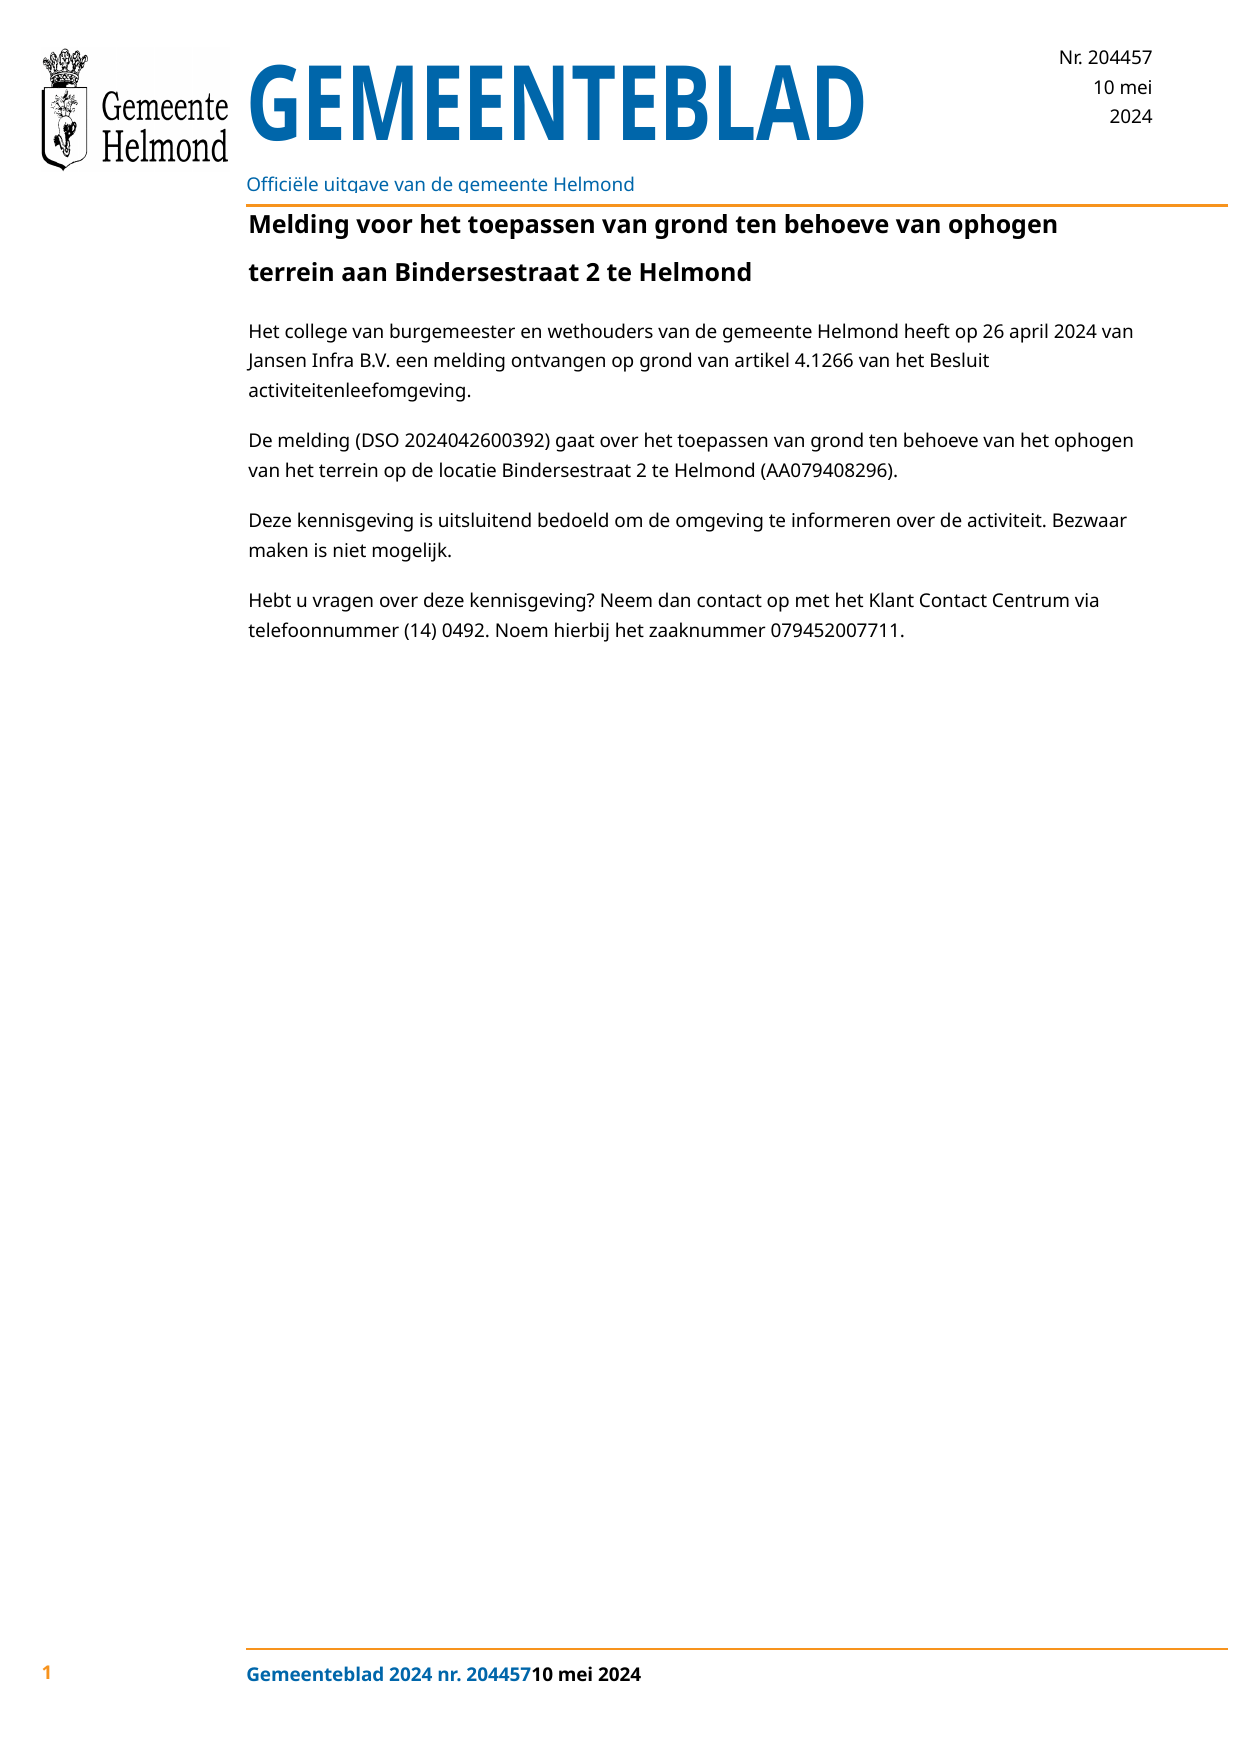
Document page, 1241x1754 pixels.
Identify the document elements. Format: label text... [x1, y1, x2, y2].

text Het college van burgemeester en wethouders van de gemeente Helmond heeft op 26 april 2024 van Jansen Infra B.V. een melding ontvangen op grond van artikel 4.1266 van het Besluit activiteitenleefomgeving. [248, 318, 1152, 403]
text Melding voor het toepassen van grond ten behoeve van ophogen terrein aan Bindersestraat 2 te Helmond [248, 207, 1152, 288]
picture [41, 47, 231, 172]
text De melding (DSO 2024042600392) gaat over het toepassen van grond ten behoeve van het ophogen van het terrein op de locatie Bindersestraat 2 te Helmond (AA079408296). [248, 427, 1152, 483]
text Hebt u vragen over deze kennisgeving? Neem dan contact op met het Klant Contact Centrum via telefoonnummer (14) 0492. Noem hierbij het zaaknummer 079452007711. [248, 587, 1152, 643]
text Deze kennisgeving is uitsluitend bedoeld om de omgeving te informeren over de activiteit. Bezwaar maken is niet mogelijk. [248, 507, 1152, 563]
